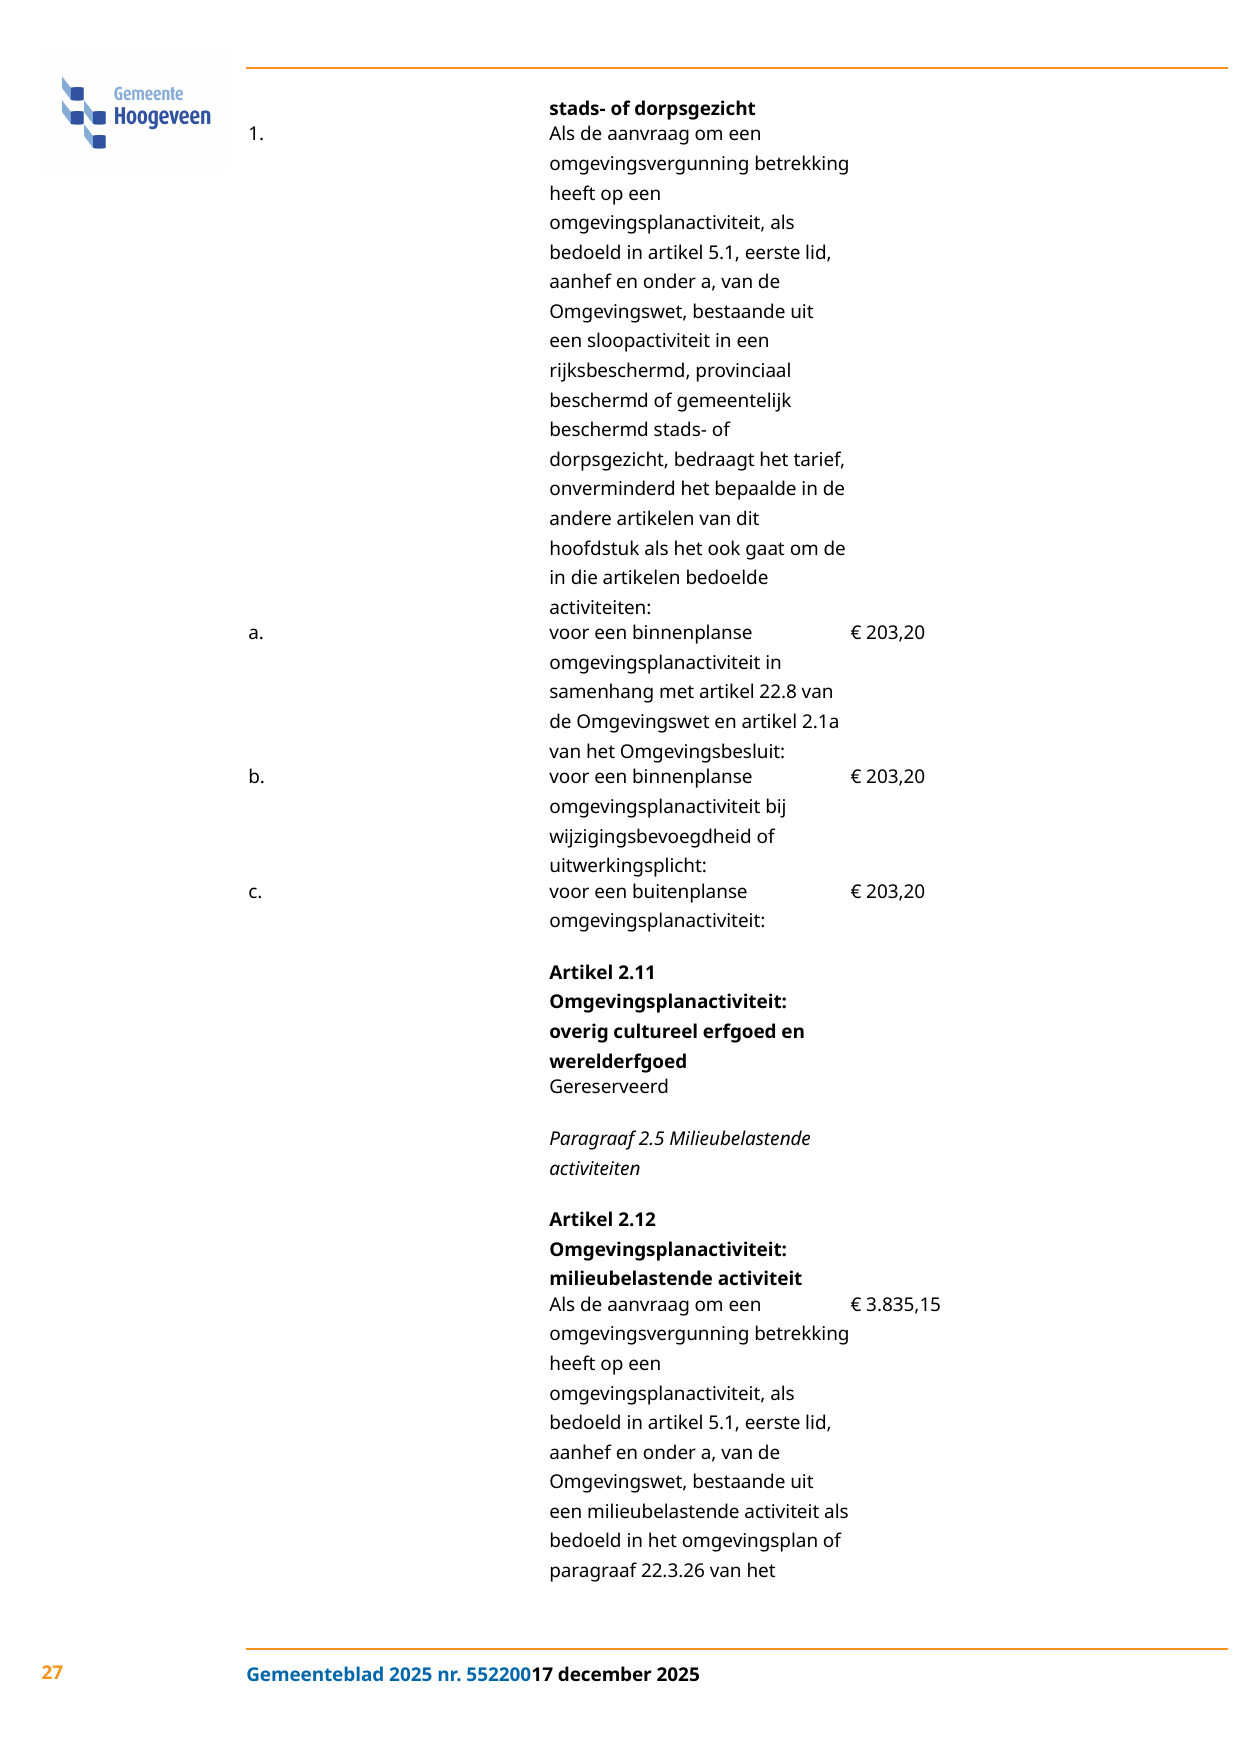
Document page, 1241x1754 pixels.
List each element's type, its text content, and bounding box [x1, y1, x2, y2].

table_cell € 203,20 [850, 620, 1152, 764]
table_cell [850, 121, 1152, 619]
table_cell € 3.835,15 [850, 1291, 1152, 1583]
table_cell Artikel 2.11 Omgevingsplanactiviteit: overig cultureel erfgoed en werelderfgoed [549, 959, 850, 1074]
table_cell [248, 934, 549, 959]
table_cell [850, 95, 1152, 121]
table_cell [248, 1125, 549, 1180]
table_cell c. [248, 878, 549, 933]
table_cell stads- of dorpsgezicht [549, 95, 850, 121]
picture [41, 47, 231, 172]
table_cell [248, 1206, 549, 1291]
table_cell [248, 95, 549, 121]
table_cell [850, 934, 1152, 959]
table_cell € 203,20 [850, 878, 1152, 933]
table_cell voor een binnenplanse omgevingsplanactiviteit in samenhang met artikel 22.8 van de Omgevingswet en artikel 2.1a van het Omgevingsbesluit: [549, 620, 850, 764]
table_cell voor een binnenplanse omgevingsplanactiviteit bij wijzigingsbevoegdheid of uitwerkingsplicht: [549, 764, 850, 878]
table_cell a. [248, 620, 549, 764]
table_cell [850, 1074, 1152, 1099]
table_cell 1. [248, 121, 549, 619]
table_cell [850, 1206, 1152, 1291]
table_cell [248, 1291, 549, 1583]
table_cell Als de aanvraag om een omgevingsvergunning betrekking heeft op een omgevingsplanactiviteit, als bedoeld in artikel 5.1, eerste lid, aanhef en onder a, van de Omgevingswet, bestaande uit een milieubelastende activiteit als bedoeld in het omgevingsplan of paragraaf 22.3.26 van het [549, 1291, 850, 1583]
table_cell [850, 959, 1152, 1074]
table_cell [549, 934, 850, 959]
table_cell [248, 1074, 549, 1099]
table_cell b. [248, 764, 549, 878]
table_cell [248, 1180, 549, 1206]
table_cell [850, 1125, 1152, 1180]
table_cell [850, 1099, 1152, 1125]
table_cell Artikel 2.12 Omgevingsplanactiviteit: milieubelastende activiteit [549, 1206, 850, 1291]
table_cell [248, 959, 549, 1074]
table_cell Paragraaf 2.5 Milieubelastende activiteiten [549, 1125, 850, 1180]
table_cell Gereserveerd [549, 1074, 850, 1099]
table_cell € 203,20 [850, 764, 1152, 878]
table_cell voor een buitenplanse omgevingsplanactiviteit: [549, 878, 850, 933]
table_cell [549, 1180, 850, 1206]
table_cell [850, 1180, 1152, 1206]
table_cell [248, 1099, 549, 1125]
table_cell Als de aanvraag om een omgevingsvergunning betrekking heeft op een omgevingsplanactiviteit, als bedoeld in artikel 5.1, eerste lid, aanhef en onder a, van de Omgevingswet, bestaande uit een sloopactiviteit in een rijksbeschermd, provinciaal beschermd of gemeentelijk beschermd stads- of dorpsgezicht, bedraagt het tarief, onverminderd het bepaalde in de andere artikelen van dit hoofdstuk als het ook gaat om de in die artikelen bedoelde activiteiten: [549, 121, 850, 619]
table_cell [549, 1099, 850, 1125]
